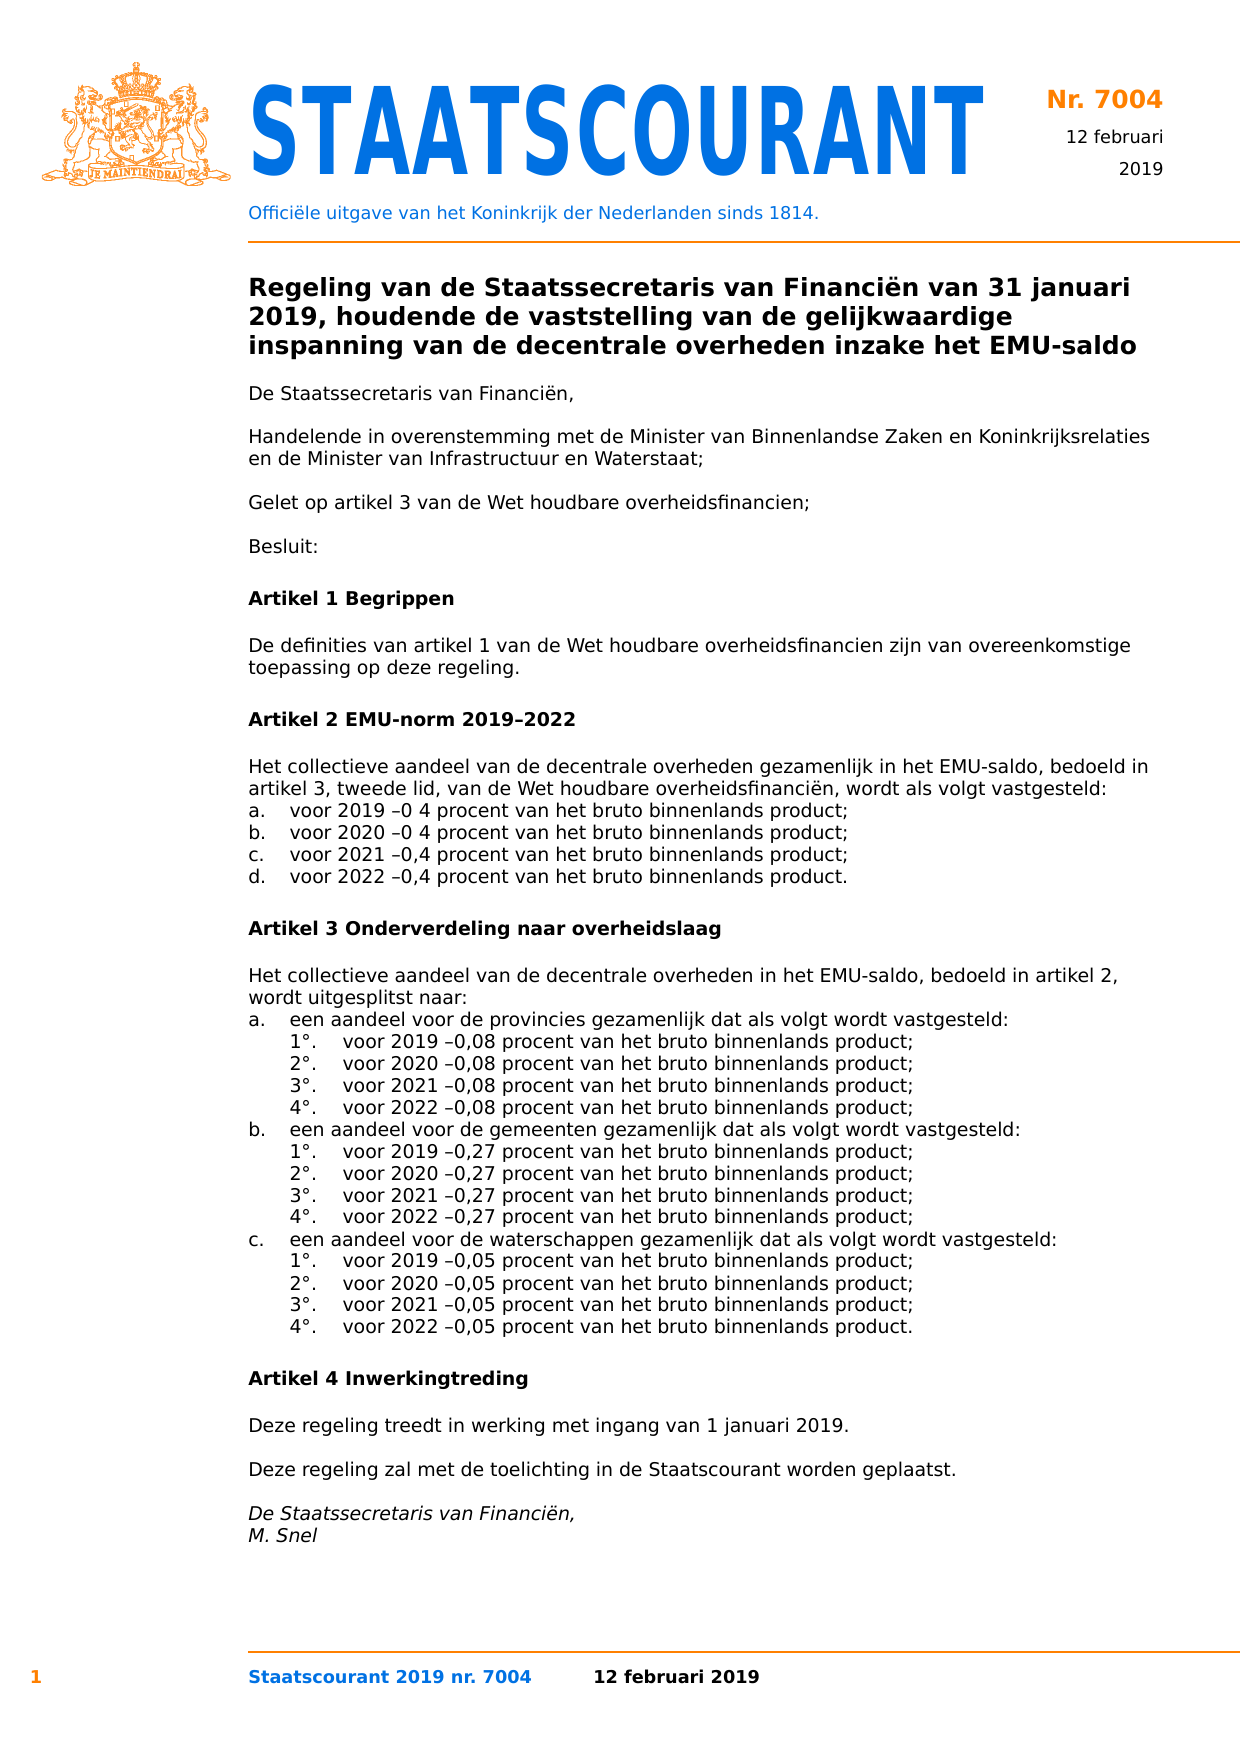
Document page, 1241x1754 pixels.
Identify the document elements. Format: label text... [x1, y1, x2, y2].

text 2°. voor 2020 –0,05 procent van het bruto binnenlands product; [289, 1272, 1163, 1294]
subtitle Artikel 1 Begrippen [248, 588, 1163, 610]
text c. een aandeel voor de waterschappen gezamenlijk dat als volgt wordt vastgesteld: [248, 1228, 1163, 1250]
text Handelende in overenstemming met de Minister van Binnenlandse Zaken en Koninkrijksrelaties en de Minister van Infrastructuur en Waterstaat; [248, 426, 1163, 470]
text 1°. voor 2019 –0,05 procent van het bruto binnenlands product; [289, 1250, 1163, 1272]
text c. voor 2021 –0,4 procent van het bruto binnenlands product; [248, 844, 1163, 866]
table_cell Officiële uitgave van het Koninkrijk der Nederlanden sinds 1814. [248, 203, 1240, 241]
table_cell 2019 [998, 153, 1240, 203]
picture [41, 62, 231, 186]
text d. voor 2022 –0,4 procent van het bruto binnenlands product. [248, 866, 1163, 888]
subtitle Artikel 4 Inwerkingtreding [248, 1368, 1163, 1390]
text Het collectieve aandeel van de decentrale overheden gezamenlijk in het EMU-saldo, bedoeld in artikel 3, tweede lid, van de Wet houdbare overheidsfinanciën, wordt als volgt vastgesteld: [248, 756, 1163, 800]
table_header [25, 62, 248, 241]
text De Staatssecretaris van Financiën, M. Snel [248, 1503, 1163, 1547]
subtitle Artikel 3 Onderverdeling naar overheidslaag [248, 918, 1163, 940]
table_header Nr. 7004 [998, 62, 1240, 121]
text a. een aandeel voor de provincies gezamenlijk dat als volgt wordt vastgesteld: [248, 1009, 1163, 1031]
text 4°. voor 2022 –0,08 procent van het bruto binnenlands product; [289, 1097, 1163, 1118]
text 3°. voor 2021 –0,27 procent van het bruto binnenlands product; [289, 1184, 1163, 1206]
text Gelet op artikel 3 van de Wet houdbare overheidsfinancien; [248, 492, 1163, 514]
text 4°. voor 2022 –0,05 procent van het bruto binnenlands product. [289, 1316, 1163, 1338]
text a. voor 2019 –0 4 procent van het bruto binnenlands product; [248, 800, 1163, 822]
text b. een aandeel voor de gemeenten gezamenlijk dat als volgt wordt vastgesteld: [248, 1118, 1163, 1141]
subtitle Regeling van de Staatssecretaris van Financiën van 31 januari 2019, houdende de vaststelling van de gelijkwaardige inspanning van de decentrale overheden inzake het EMU-saldo [248, 273, 1163, 361]
text 2°. voor 2020 –0,08 procent van het bruto binnenlands product; [289, 1053, 1163, 1074]
text 2°. voor 2020 –0,27 procent van het bruto binnenlands product; [289, 1162, 1163, 1184]
text Besluit: [248, 536, 1163, 558]
text b. voor 2020 –0 4 procent van het bruto binnenlands product; [248, 822, 1163, 844]
text 3°. voor 2021 –0,08 procent van het bruto binnenlands product; [289, 1074, 1163, 1097]
text 1°. voor 2019 –0,27 procent van het bruto binnenlands product; [289, 1141, 1163, 1162]
table_header STAATSCOURANT [248, 62, 998, 203]
text Deze regeling treedt in werking met ingang van 1 januari 2019. [248, 1415, 1163, 1437]
text 4°. voor 2022 –0,27 procent van het bruto binnenlands product; [289, 1206, 1163, 1228]
table_cell 12 februari [998, 121, 1240, 153]
subtitle Artikel 2 EMU-norm 2019–2022 [248, 709, 1163, 731]
text 3°. voor 2021 –0,05 procent van het bruto binnenlands product; [289, 1294, 1163, 1316]
text Het collectieve aandeel van de decentrale overheden in het EMU-saldo, bedoeld in artikel 2, wordt uitgesplitst naar: [248, 965, 1163, 1009]
text Deze regeling zal met de toelichting in de Staatscourant worden geplaatst. [248, 1459, 1163, 1481]
text De definities van artikel 1 van de Wet houdbare overheidsfinancien zijn van overeenkomstige toepassing op deze regeling. [248, 635, 1163, 679]
text De Staatssecretaris van Financiën, [248, 382, 1163, 404]
text 1°. voor 2019 –0,08 procent van het bruto binnenlands product; [289, 1031, 1163, 1053]
